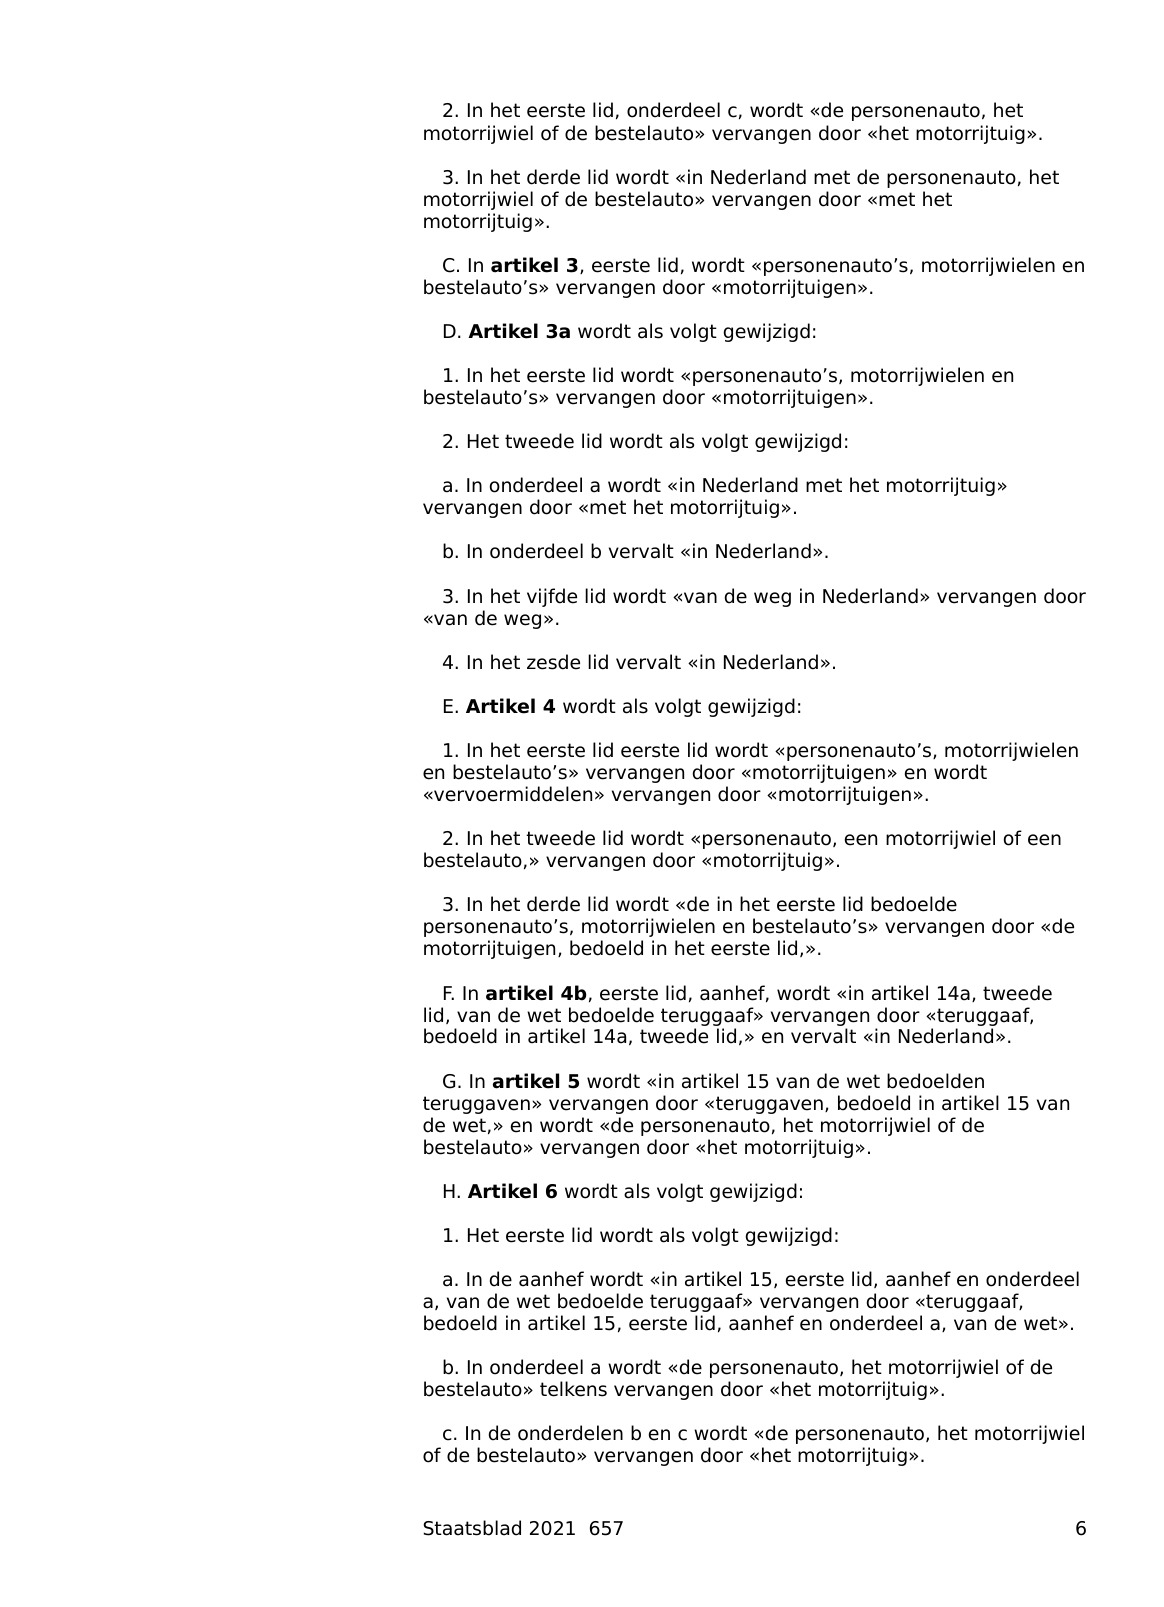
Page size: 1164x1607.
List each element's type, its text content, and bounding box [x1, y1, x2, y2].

text 4. In het zesde lid vervalt «in Nederland». [422, 652, 1087, 674]
text E. Artikel 4 wordt als volgt gewijzigd: [422, 696, 1087, 718]
text H. Artikel 6 wordt als volgt gewijzigd: [422, 1181, 1087, 1203]
text 1. Het eerste lid wordt als volgt gewijzigd: [422, 1225, 1087, 1247]
text G. In artikel 5 wordt «in artikel 15 van de wet bedoelden teruggaven» vervangen door «teruggaven, bedoeld in artikel 15 van de wet,» en wordt «de personenauto, het motorrijwiel of de bestelauto» vervangen door «het motorrijtuig». [422, 1071, 1087, 1158]
text b. In onderdeel b vervalt «in Nederland». [422, 541, 1087, 563]
text 1. In het eerste lid wordt «personenauto’s, motorrijwielen en bestelauto’s» vervangen door «motorrijtuigen». [422, 365, 1087, 409]
text b. In onderdeel a wordt «de personenauto, het motorrijwiel of de bestelauto» telkens vervangen door «het motorrijtuig». [422, 1357, 1087, 1401]
text a. In de aanhef wordt «in artikel 15, eerste lid, aanhef en onderdeel a, van de wet bedoelde teruggaaf» vervangen door «teruggaaf, bedoeld in artikel 15, eerste lid, aanhef en onderdeel a, van de wet». [422, 1269, 1087, 1335]
text 2. Het tweede lid wordt als volgt gewijzigd: [422, 431, 1087, 453]
text 3. In het derde lid wordt «de in het eerste lid bedoelde personenauto’s, motorrijwielen en bestelauto’s» vervangen door «de motorrijtuigen, bedoeld in het eerste lid,». [422, 894, 1087, 960]
text 2. In het eerste lid, onderdeel c, wordt «de personenauto, het motorrijwiel of de bestelauto» vervangen door «het motorrijtuig». [422, 100, 1087, 144]
text C. In artikel 3, eerste lid, wordt «personenauto’s, motorrijwielen en bestelauto’s» vervangen door «motorrijtuigen». [422, 255, 1087, 299]
text 1. In het eerste lid eerste lid wordt «personenauto’s, motorrijwielen en bestelauto’s» vervangen door «motorrijtuigen» en wordt «vervoermiddelen» vervangen door «motorrijtuigen». [422, 740, 1087, 806]
text 3. In het vijfde lid wordt «van de weg in Nederland» vervangen door «van de weg». [422, 586, 1087, 629]
text 2. In het tweede lid wordt «personenauto, een motorrijwiel of een bestelauto,» vervangen door «motorrijtuig». [422, 828, 1087, 872]
text 3. In het derde lid wordt «in Nederland met de personenauto, het motorrijwiel of de bestelauto» vervangen door «met het motorrijtuig». [422, 167, 1087, 232]
text D. Artikel 3a wordt als volgt gewijzigd: [422, 321, 1087, 343]
text F. In artikel 4b, eerste lid, aanhef, wordt «in artikel 14a, tweede lid, van de wet bedoelde teruggaaf» vervangen door «teruggaaf, bedoeld in artikel 14a, tweede lid,» en vervalt «in Nederland». [422, 982, 1087, 1048]
text c. In de onderdelen b en c wordt «de personenauto, het motorrijwiel of de bestelauto» vervangen door «het motorrijtuig». [422, 1423, 1087, 1467]
text a. In onderdeel a wordt «in Nederland met het motorrijtuig» vervangen door «met het motorrijtuig». [422, 475, 1087, 519]
